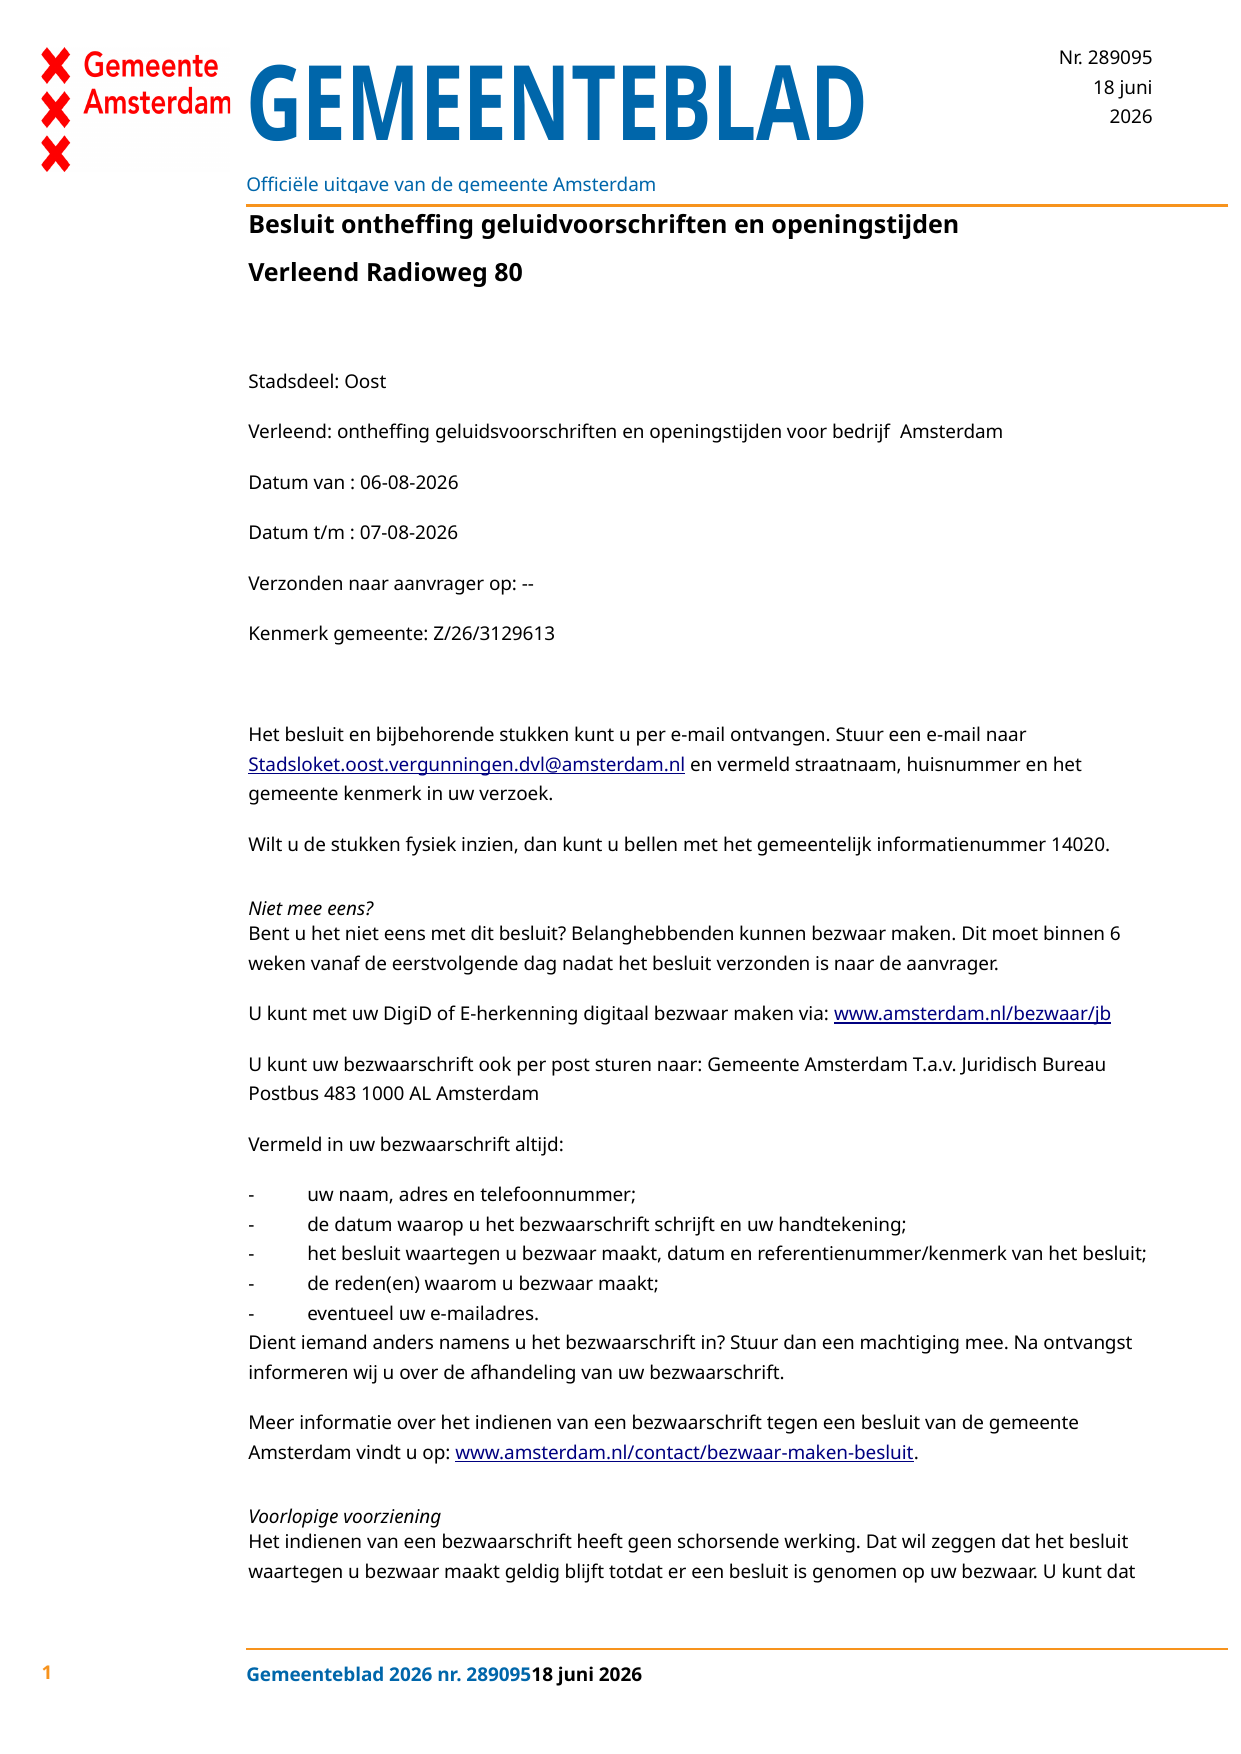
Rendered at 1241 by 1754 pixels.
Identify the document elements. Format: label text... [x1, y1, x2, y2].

text Verleend: ontheffing geluidsvoorschriften en openingstijden voor bedrijf Amsterdam [248, 419, 1152, 444]
text Het indienen van een bezwaarschrift heeft geen schorsende werking. Dat wil zeggen dat het besluit waartegen u bezwaar maakt geldig blijft totdat er een besluit is genomen op uw bezwaar. U kunt dat [248, 1528, 1152, 1584]
list het besluit waartegen u bezwaar maakt, datum en referentienummer/kenmerk van het besluit; [248, 1241, 1152, 1266]
text Besluit ontheffing geluidvoorschriften en openingstijden Verleend Radioweg 80 [248, 207, 1152, 288]
list de datum waarop u het bezwaarschrift schrijft en uw handtekening; [248, 1211, 1152, 1237]
list eventueel uw e-mailadres. [248, 1300, 1152, 1325]
text Niet mee eens? [248, 895, 1152, 921]
text Wilt u de stukken fysiek inzien, dan kunt u bellen met het gemeentelijk informatienummer 14020. [248, 831, 1152, 857]
text Verzonden naar aanvrager op: -- [248, 570, 1152, 596]
text Dient iemand anders namens u het bezwaarschrift in? Stuur dan een machtiging mee. Na ontvangst informeren wij u over de afhandeling van uw bezwaarschrift. [248, 1329, 1152, 1384]
text Datum van : 06-08-2026 [248, 469, 1152, 495]
text Bent u het niet eens met dit besluit? Belanghebbenden kunnen bezwaar maken. Dit moet binnen 6 weken vanaf de eerstvolgende dag nadat het besluit verzonden is naar de aanvrager. [248, 921, 1152, 976]
text Vermeld in uw bezwaarschrift altijd: [248, 1131, 1152, 1157]
text Het besluit en bijbehorende stukken kunt u per e-mail ontvangen. Stuur een e-mail naar Stadsloket.oost.vergunningen.dvl@amsterdam.nl en vermeld straatnaam, huisnummer en het gemeente kenmerk in uw verzoek. [248, 721, 1152, 806]
text Voorlopige voorziening [248, 1503, 1152, 1528]
list de reden(en) waarom u bezwaar maakt; [248, 1270, 1152, 1296]
text Stadsdeel: Oost [248, 368, 1152, 394]
text Datum t/m : 07-08-2026 [248, 519, 1152, 545]
text U kunt met uw DigiD of E-herkenning digitaal bezwaar maken via: www.amsterdam.nl/bezwaar/jb [248, 1001, 1152, 1026]
picture [41, 47, 231, 172]
text Kenmerk gemeente: Z/26/3129613 [248, 620, 1152, 646]
text U kunt uw bezwaarschrift ook per post sturen naar: Gemeente Amsterdam T.a.v. Juridisch Bureau Postbus 483 1000 AL Amsterdam [248, 1051, 1152, 1106]
text Meer informatie over het indienen van een bezwaarschrift tegen een besluit van de gemeente Amsterdam vindt u op: www.amsterdam.nl/contact/bezwaar-maken-besluit. [248, 1409, 1152, 1464]
list uw naam, adres en telefoonnummer; [248, 1181, 1152, 1207]
